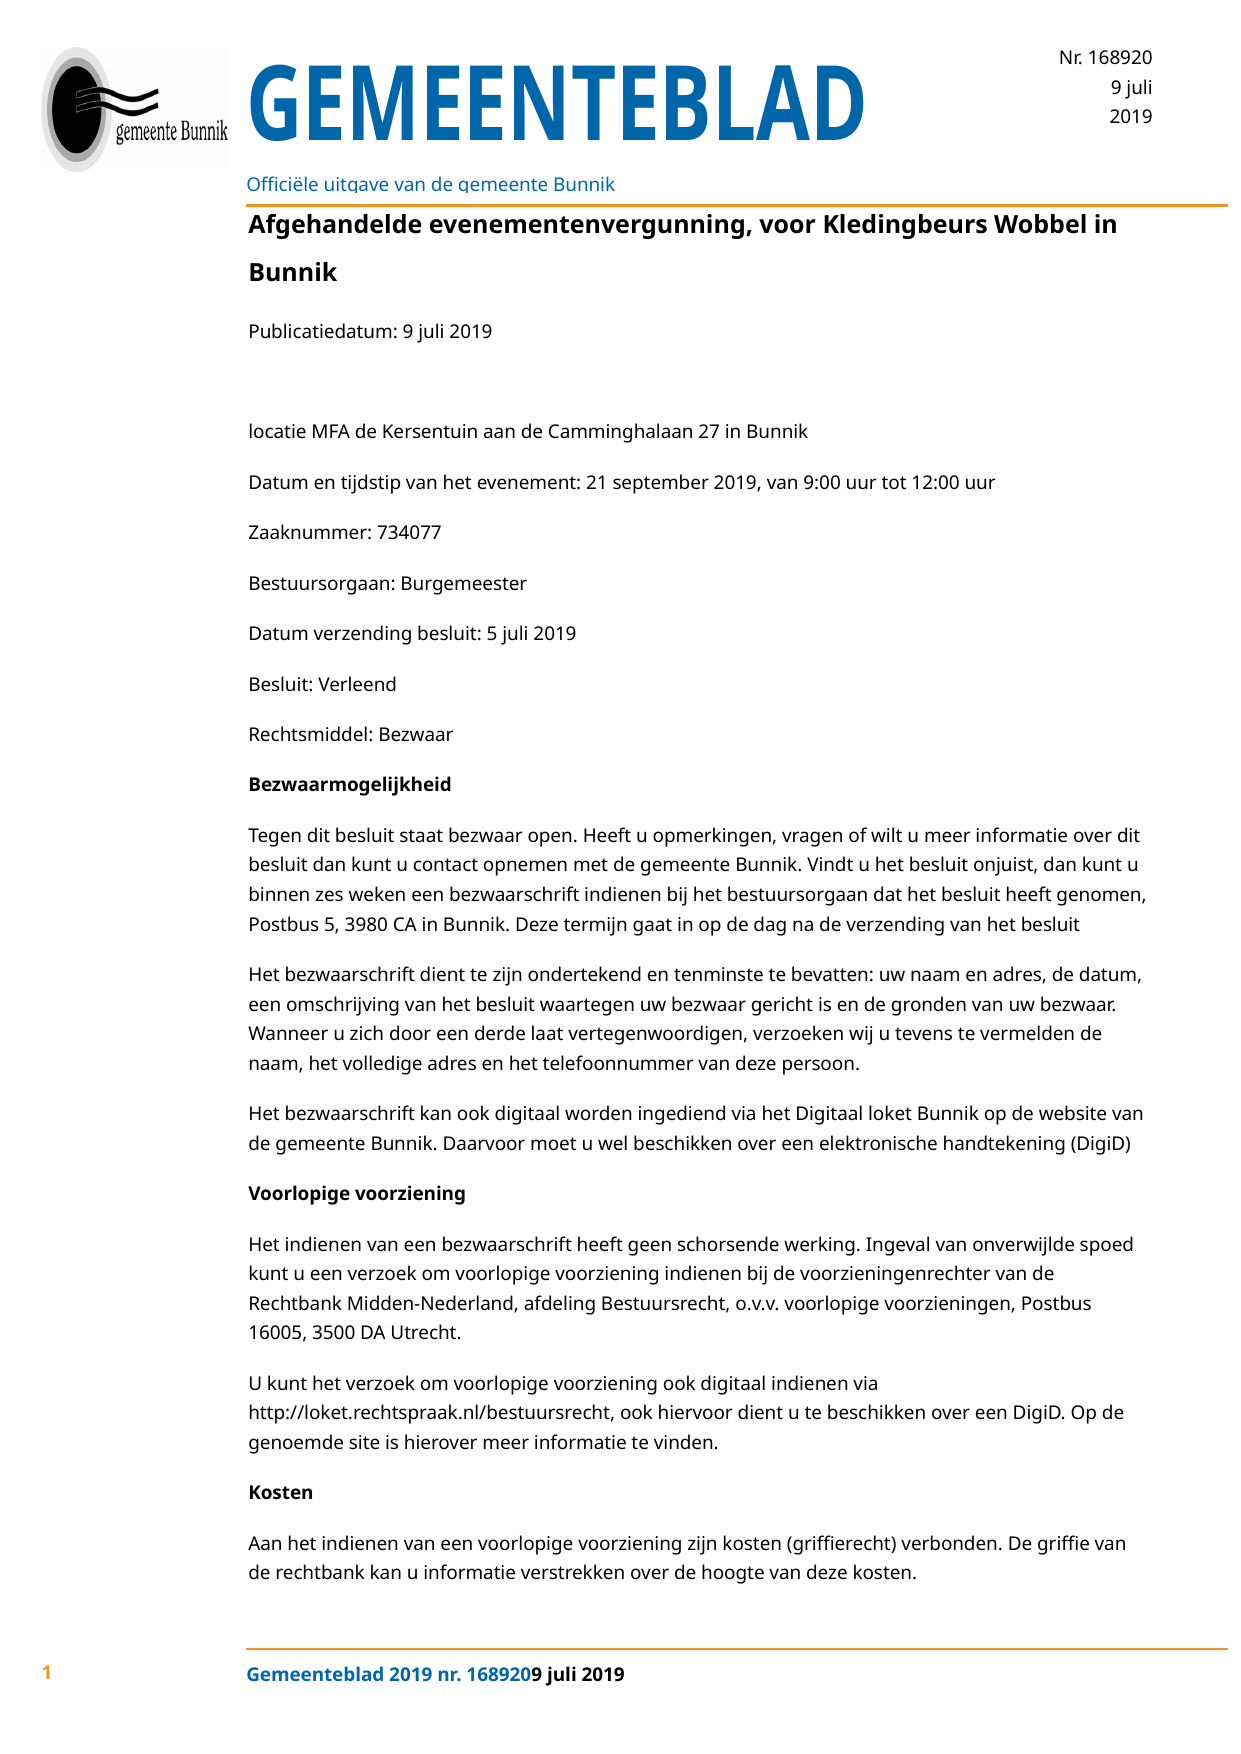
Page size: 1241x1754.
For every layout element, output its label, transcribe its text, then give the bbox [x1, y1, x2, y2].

text Datum verzending besluit: 5 juli 2019 [248, 620, 1152, 646]
picture [41, 47, 231, 172]
text Bestuursorgaan: Burgemeester [248, 570, 1152, 596]
text Het bezwaarschrift kan ook digitaal worden ingediend via het Digitaal loket Bunnik op de website van de gemeente Bunnik. Daarvoor moet u wel beschikken over een elektronische handtekening (DigiD) [248, 1100, 1152, 1156]
text Aan het indienen van een voorlopige voorziening zijn kosten (griffierecht) verbonden. De griffie van de rechtbank kan u informatie verstrekken over de hoogte van deze kosten. [248, 1530, 1152, 1585]
text Kosten [248, 1479, 1152, 1505]
text Datum en tijdstip van het evenement: 21 september 2019, van 9:00 uur tot 12:00 uur [248, 469, 1152, 495]
text Het indienen van een bezwaarschrift heeft geen schorsende werking. Ingeval van onverwijlde spoed kunt u een verzoek om voorlopige voorziening indienen bij de voorzieningenrechter van de Rechtbank Midden-Nederland, afdeling Bestuursrecht, o.v.v. voorlopige voorzieningen, Postbus 16005, 3500 DA Utrecht. [248, 1231, 1152, 1345]
text Bezwaarmogelijkheid [248, 772, 1152, 797]
text Publicatiedatum: 9 juli 2019 [248, 318, 1152, 344]
text Besluit: Verleend [248, 671, 1152, 697]
text Rechtsmiddel: Bezwaar [248, 721, 1152, 747]
text Zaaknummer: 734077 [248, 519, 1152, 545]
text U kunt het verzoek om voorlopige voorziening ook digitaal indienen via http://loket.rechtspraak.nl/bestuursrecht, ook hiervoor dient u te beschikken over een DigiD. Op de genoemde site is hierover meer informatie te vinden. [248, 1370, 1152, 1455]
text Het bezwaarschrift dient te zijn ondertekend en tenminste te bevatten: uw naam en adres, de datum, een omschrijving van het besluit waartegen uw bezwaar gericht is en de gronden van uw bezwaar. Wanneer u zich door een derde laat vertegenwoordigen, verzoeken wij u tevens te vermelden de naam, het volledige adres en het telefoonnummer van deze persoon. [248, 961, 1152, 1076]
text Tegen dit besluit staat bezwaar open. Heeft u opmerkingen, vragen of wilt u meer informatie over dit besluit dan kunt u contact opnemen met de gemeente Bunnik. Vindt u het besluit onjuist, dan kunt u binnen zes weken een bezwaarschrift indienen bij het bestuursorgaan dat het besluit heeft genomen, Postbus 5, 3980 CA in Bunnik. Deze termijn gaat in op de dag na de verzending van het besluit [248, 822, 1152, 937]
text Afgehandelde evenementenvergunning, voor Kledingbeurs Wobbel in Bunnik [248, 207, 1152, 288]
text Voorlopige voorziening [248, 1180, 1152, 1206]
text locatie MFA de Kersentuin aan de Camminghalaan 27 in Bunnik [248, 419, 1152, 444]
